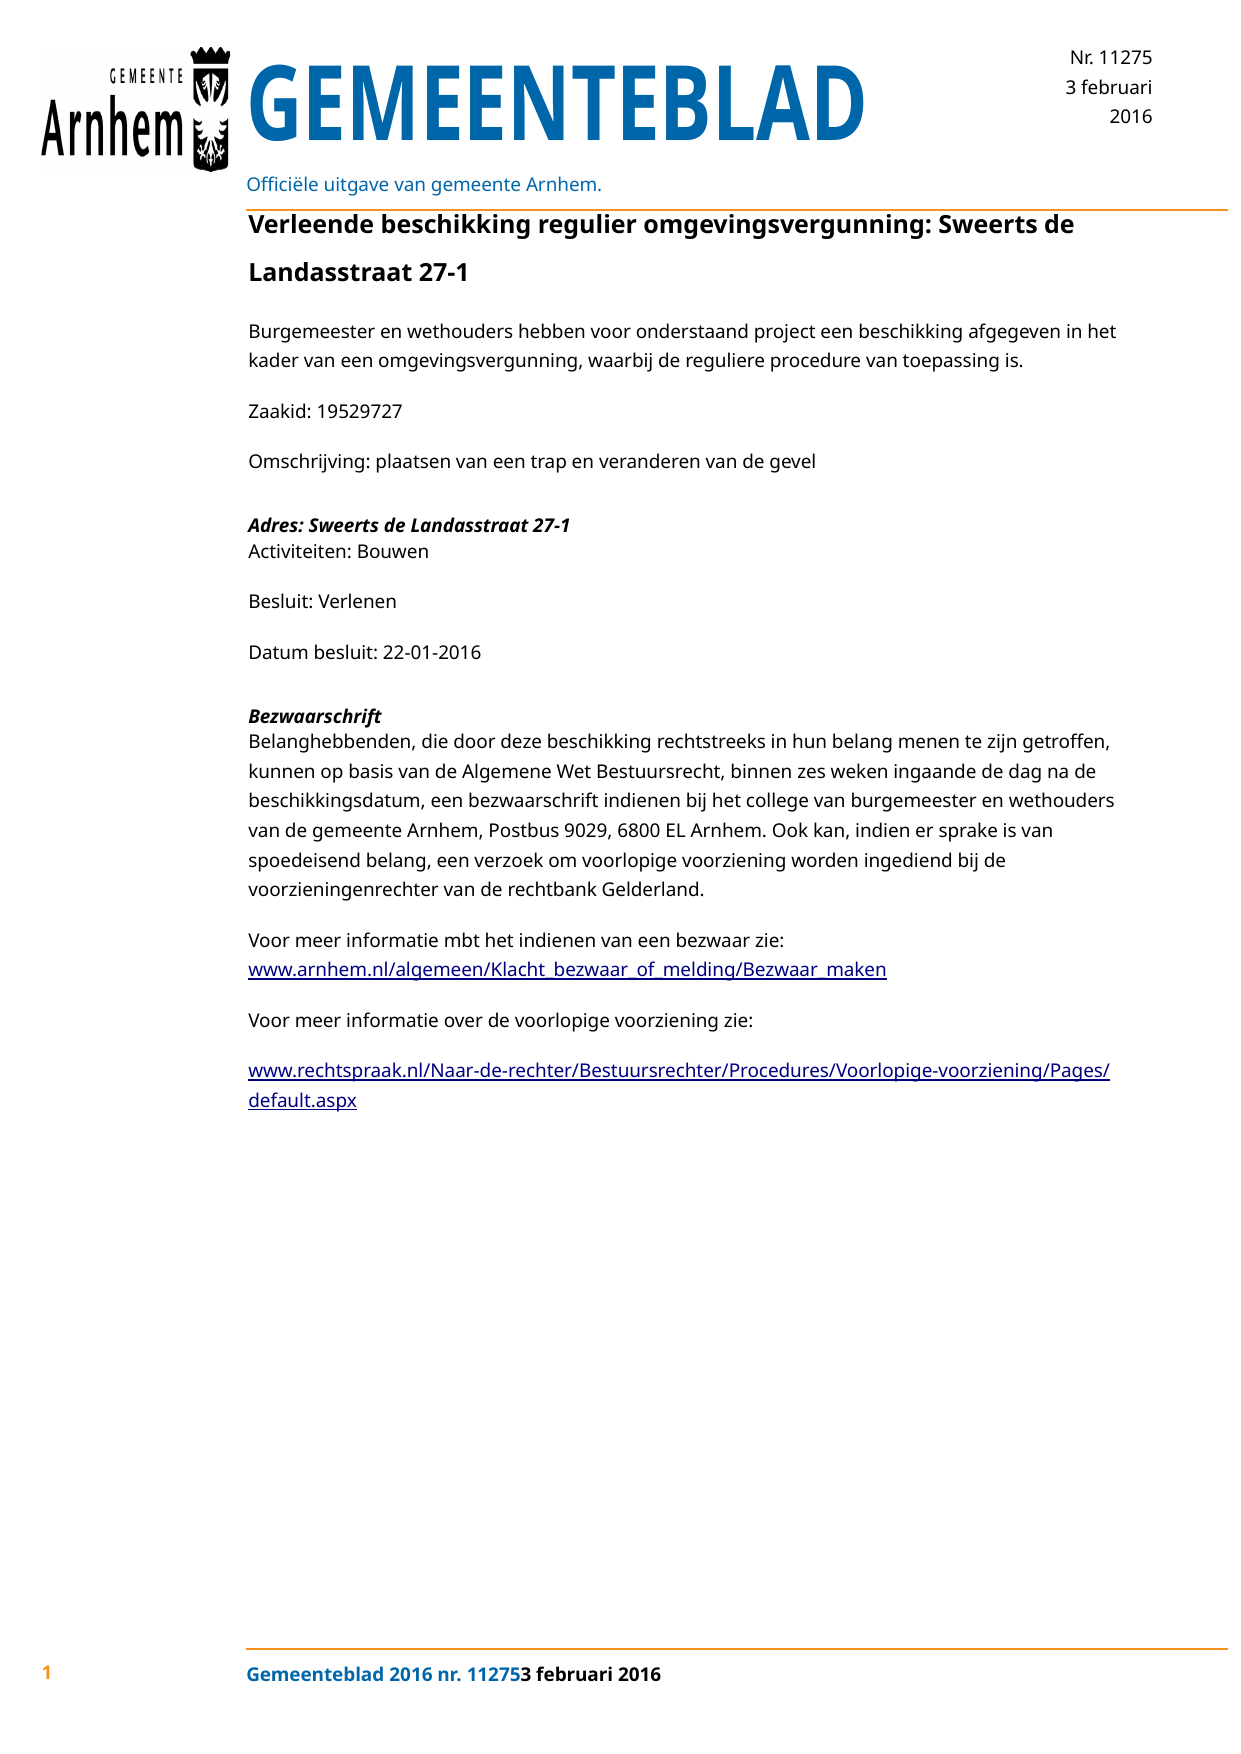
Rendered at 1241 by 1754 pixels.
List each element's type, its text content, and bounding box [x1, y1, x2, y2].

text Besluit: Verlenen [248, 588, 1152, 614]
text www.rechtspraak.nl/Naar-de-rechter/Bestuursrechter/Procedures/Voorlopige-voorziening/Pages/default.aspx [248, 1057, 1152, 1113]
text Datum besluit: 22-01-2016 [248, 639, 1152, 664]
text Omschrijving: plaatsen van een trap en veranderen van de gevel [248, 448, 1152, 474]
text Belanghebbenden, die door deze beschikking rechtstreeks in hun belang menen te zijn getroffen, kunnen op basis van de Algemene Wet Bestuursrecht, binnen zes weken ingaande de dag na de beschikkingsdatum, een bezwaarschrift indienen bij het college van burgemeester en wethouders van de gemeente Arnhem, Postbus 9029, 6800 EL Arnhem. Ook kan, indien er sprake is van spoedeisend belang, een verzoek om voorlopige voorziening worden ingediend bij de voorzieningenrechter van de rechtbank Gelderland. [248, 728, 1152, 902]
picture [41, 47, 231, 172]
text Activiteiten: Bouwen [248, 538, 1152, 564]
text Burgemeester en wethouders hebben voor onderstaand project een beschikking afgegeven in het kader van een omgevingsvergunning, waarbij de reguliere procedure van toepassing is. [248, 318, 1152, 373]
text Bezwaarschrift [248, 703, 1152, 728]
text Voor meer informatie over de voorlopige voorziening zie: [248, 1007, 1152, 1033]
text Voor meer informatie mbt het indienen van een bezwaar zie: www.arnhem.nl/algemeen/Klacht_bezwaar_of_melding/Bezwaar_maken [248, 927, 1152, 982]
text Zaakid: 19529727 [248, 398, 1152, 424]
text Verleende beschikking regulier omgevingsvergunning: Sweerts de Landasstraat 27-1 [248, 211, 1152, 288]
text Adres: Sweerts de Landasstraat 27-1 [248, 512, 1152, 538]
